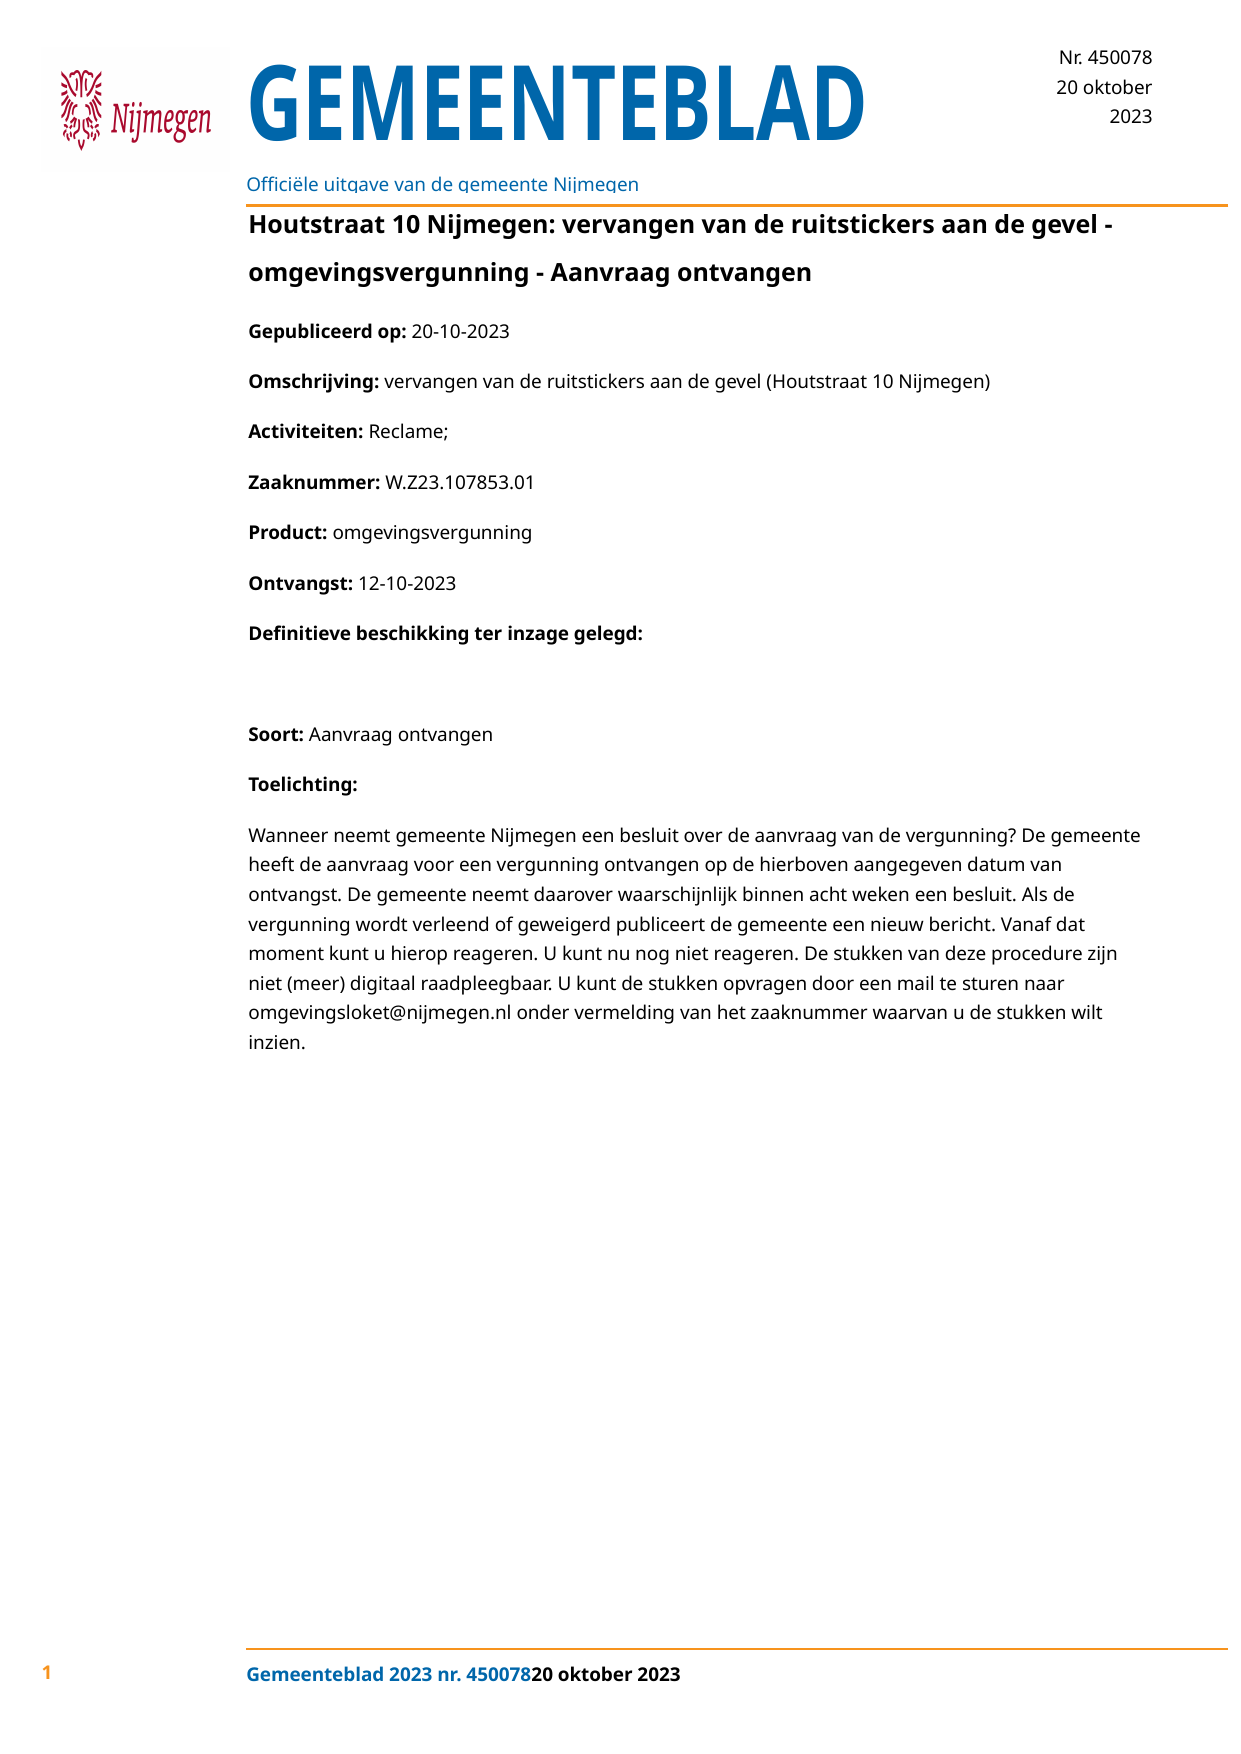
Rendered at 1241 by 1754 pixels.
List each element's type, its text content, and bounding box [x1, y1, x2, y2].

text Toelichting: [248, 772, 1152, 797]
picture [41, 47, 231, 172]
text Definitieve beschikking ter inzage gelegd: [248, 620, 1152, 646]
text Product: omgevingsvergunning [248, 519, 1152, 545]
text Wanneer neemt gemeente Nijmegen een besluit over de aanvraag van de vergunning? De gemeente heeft de aanvraag voor een vergunning ontvangen op de hierboven aangegeven datum van ontvangst. De gemeente neemt daarover waarschijnlijk binnen acht weken een besluit. Als de vergunning wordt verleend of geweigerd publiceert de gemeente een nieuw bericht. Vanaf dat moment kunt u hierop reageren. U kunt nu nog niet reageren. De stukken van deze procedure zijn niet (meer) digitaal raadpleegbaar. U kunt de stukken opvragen door een mail te sturen naar omgevingsloket@nijmegen.nl onder vermelding van het zaaknummer waarvan u de stukken wilt inzien. [248, 822, 1152, 1055]
text Houtstraat 10 Nijmegen: vervangen van de ruitstickers aan de gevel - omgevingsvergunning - Aanvraag ontvangen [248, 207, 1152, 288]
text Soort: Aanvraag ontvangen [248, 721, 1152, 747]
text Zaaknummer: W.Z23.107853.01 [248, 469, 1152, 495]
text Activiteiten: Reclame; [248, 419, 1152, 444]
text Ontvangst: 12-10-2023 [248, 570, 1152, 596]
text Gepubliceerd op: 20-10-2023 [248, 318, 1152, 344]
text Omschrijving: vervangen van de ruitstickers aan de gevel (Houtstraat 10 Nijmegen) [248, 368, 1152, 394]
